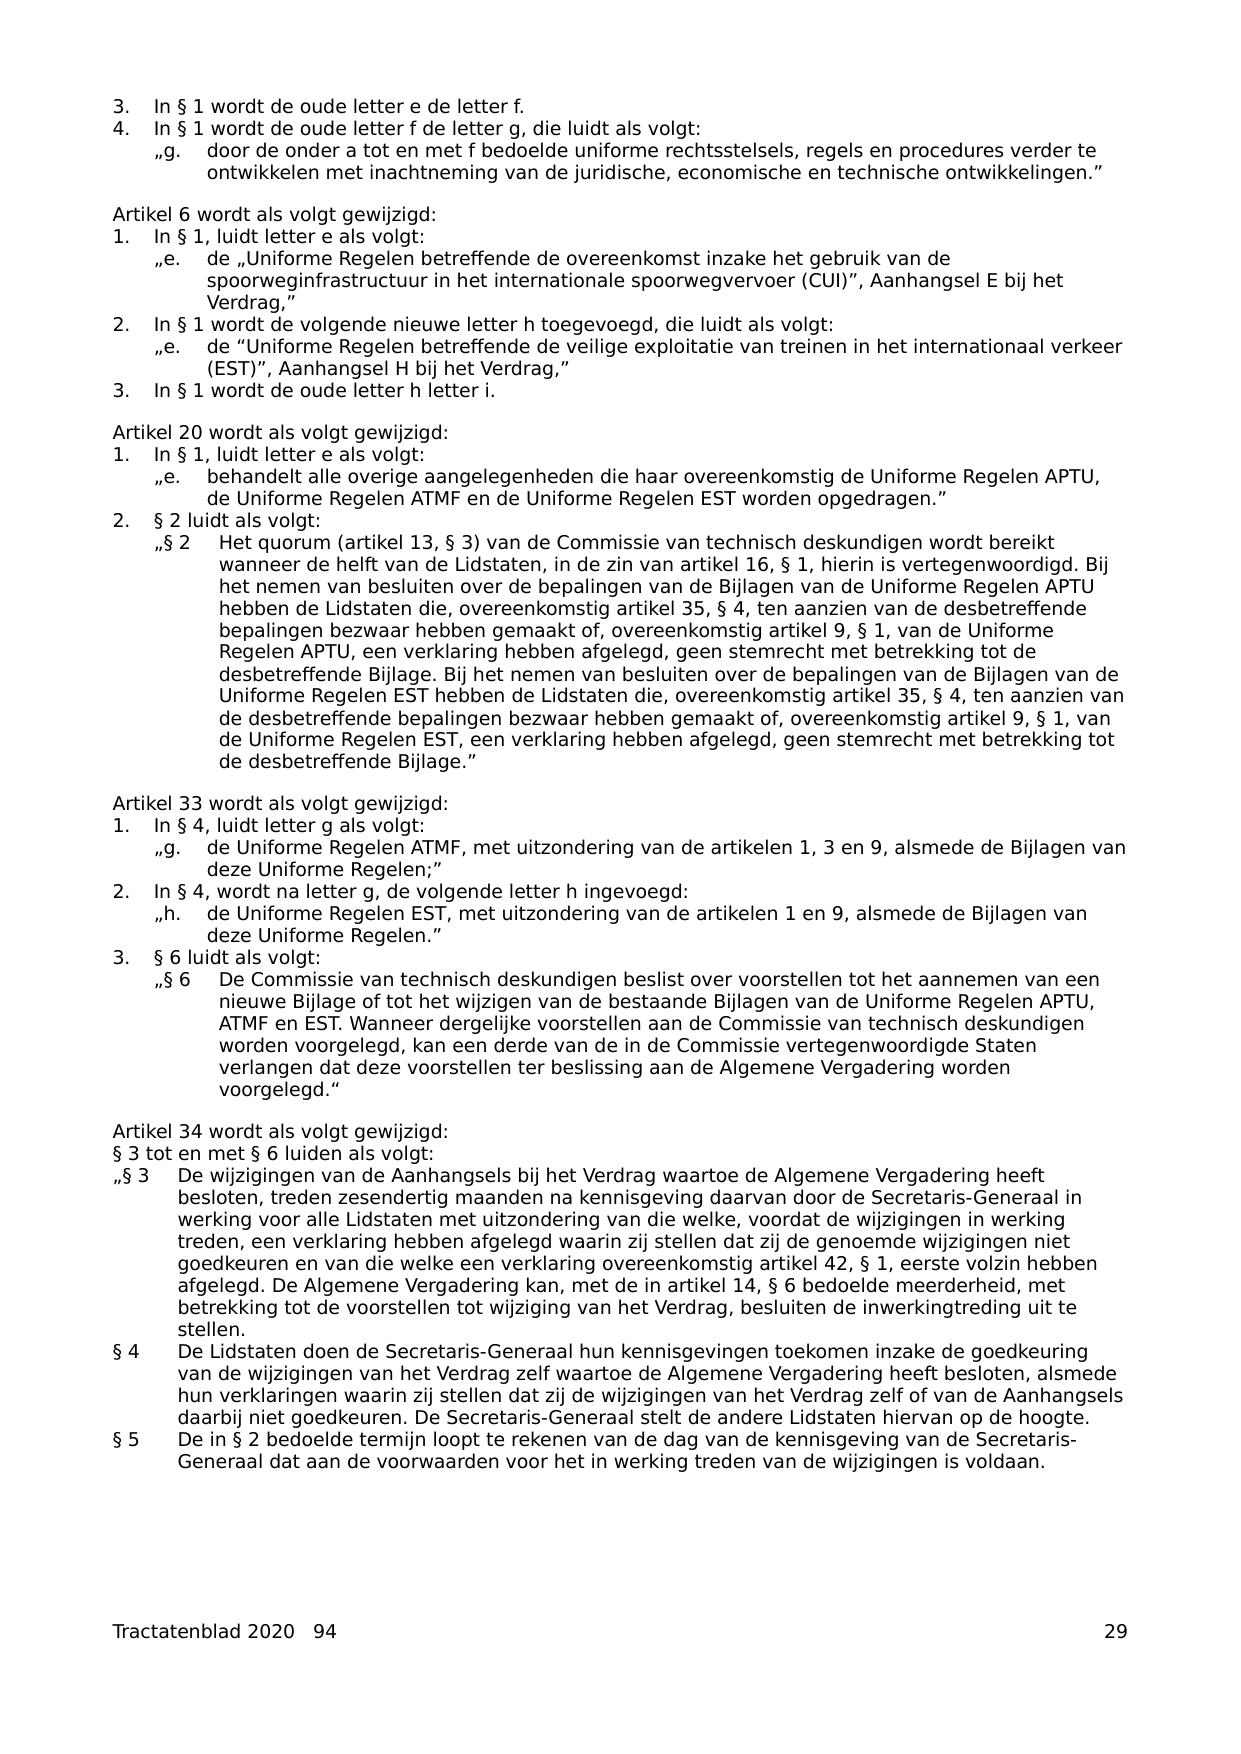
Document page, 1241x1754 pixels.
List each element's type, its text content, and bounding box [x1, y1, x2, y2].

text „§ 2 Het quorum (artikel 13, § 3) van de Commissie van technisch deskundigen wordt bereikt wanneer de helft van de Lidstaten, in de zin van artikel 16, § 1, hierin is vertegenwoordigd. Bij het nemen van besluiten over de bepalingen van de Bijlagen van de Uniforme Regelen APTU hebben de Lidstaten die, overeenkomstig artikel 35, § 4, ten aanzien van de desbetreffende bepalingen bezwaar hebben gemaakt of, overeenkomstig artikel 9, § 1, van de Uniforme Regelen APTU, een verklaring hebben afgelegd, geen stemrecht met betrekking tot de desbetreffende Bijlage. Bij het nemen van besluiten over de bepalingen van de Bijlagen van de Uniforme Regelen EST hebben de Lidstaten die, overeenkomstig artikel 35, § 4, ten aanzien van de desbetreffende bepalingen bezwaar hebben gemaakt of, overeenkomstig artikel 9, § 1, van de Uniforme Regelen EST, een verklaring hebben afgelegd, geen stemrecht met betrekking tot de desbetreffende Bijlage.” [153, 532, 1128, 773]
text „§ 6 De Commissie van technisch deskundigen beslist over voorstellen tot het aannemen van een nieuwe Bijlage of tot het wijzigen van de bestaande Bijlagen van de Uniforme Regelen APTU, ATMF en EST. Wanneer dergelijke voorstellen aan de Commissie van technisch deskundigen worden voorgelegd, kan een derde van de in de Commissie vertegenwoordigde Staten verlangen dat deze voorstellen ter beslissing aan de Algemene Vergadering worden voorgelegd.“ [153, 969, 1128, 1101]
text Artikel 34 wordt als volgt gewijzigd: [112, 1121, 1128, 1143]
text „e. behandelt alle overige aangelegenheden die haar overeenkomstig de Uniforme Regelen APTU, de Uniforme Regelen ATMF en de Uniforme Regelen EST worden opgedragen.” [153, 466, 1128, 509]
text 2. § 2 luidt als volgt: [112, 509, 1128, 532]
text Artikel 6 wordt als volgt gewijzigd: [112, 204, 1128, 226]
text § 3 tot en met § 6 luiden als volgt: [112, 1143, 1128, 1165]
text 3. In § 1 wordt de oude letter h letter i. [112, 380, 1128, 402]
text Artikel 20 wordt als volgt gewijzigd: [112, 422, 1128, 444]
text 3. In § 1 wordt de oude letter e de letter f. [112, 96, 1128, 118]
text 1. In § 1, luidt letter e als volgt: [112, 226, 1128, 248]
text „e. de “Uniforme Regelen betreffende de veilige exploitatie van treinen in het internationaal verkeer (EST)”, Aanhangsel H bij het Verdrag,” [153, 336, 1128, 380]
text 1. In § 4, luidt letter g als volgt: [112, 815, 1128, 837]
text 1. In § 1, luidt letter e als volgt: [112, 444, 1128, 466]
text „g. de Uniforme Regelen ATMF, met uitzondering van de artikelen 1, 3 en 9, alsmede de Bijlagen van deze Uniforme Regelen;” [153, 837, 1128, 881]
text 3. § 6 luidt als volgt: [112, 947, 1128, 969]
text 4. In § 1 wordt de oude letter f de letter g, die luidt als volgt: [112, 118, 1128, 140]
text Artikel 33 wordt als volgt gewijzigd: [112, 793, 1128, 815]
text 2. In § 4, wordt na letter g, de volgende letter h ingevoegd: [112, 881, 1128, 903]
text „h. de Uniforme Regelen EST, met uitzondering van de artikelen 1 en 9, alsmede de Bijlagen van deze Uniforme Regelen.” [153, 903, 1128, 947]
text § 4 De Lidstaten doen de Secretaris-Generaal hun kennisgevingen toekomen inzake de goedkeuring van de wijzigingen van het Verdrag zelf waartoe de Algemene Vergadering heeft besloten, alsmede hun verklaringen waarin zij stellen dat zij de wijzigingen van het Verdrag zelf of van de Aanhangsels daarbij niet goedkeuren. De Secretaris-Generaal stelt de andere Lidstaten hiervan op de hoogte. [112, 1341, 1128, 1429]
text § 5 De in § 2 bedoelde termijn loopt te rekenen van de dag van de kennisgeving van de Secretaris-Generaal dat aan de voorwaarden voor het in werking treden van de wijzigingen is voldaan. [112, 1429, 1128, 1473]
text „§ 3 De wijzigingen van de Aanhangsels bij het Verdrag waartoe de Algemene Vergadering heeft besloten, treden zesendertig maanden na kennisgeving daarvan door de Secretaris-Generaal in werking voor alle Lidstaten met uitzondering van die welke, voordat de wijzigingen in werking treden, een verklaring hebben afgelegd waarin zij stellen dat zij de genoemde wijzigingen niet goedkeuren en van die welke een verklaring overeenkomstig artikel 42, § 1, eerste volzin hebben afgelegd. De Algemene Vergadering kan, met de in artikel 14, § 6 bedoelde meerderheid, met betrekking tot de voorstellen tot wijziging van het Verdrag, besluiten de inwerkingtreding uit te stellen. [112, 1165, 1128, 1341]
text 2. In § 1 wordt de volgende nieuwe letter h toegevoegd, die luidt als volgt: [112, 314, 1128, 336]
text „g. door de onder a tot en met f bedoelde uniforme rechtsstelsels, regels en procedures verder te ontwikkelen met inachtneming van de juridische, economische en technische ontwikkelingen.” [153, 140, 1128, 184]
text „e. de „Uniforme Regelen betreffende de overeenkomst inzake het gebruik van de spoorweginfrastructuur in het internationale spoorwegvervoer (CUI)”, Aanhangsel E bij het Verdrag,” [153, 248, 1128, 314]
